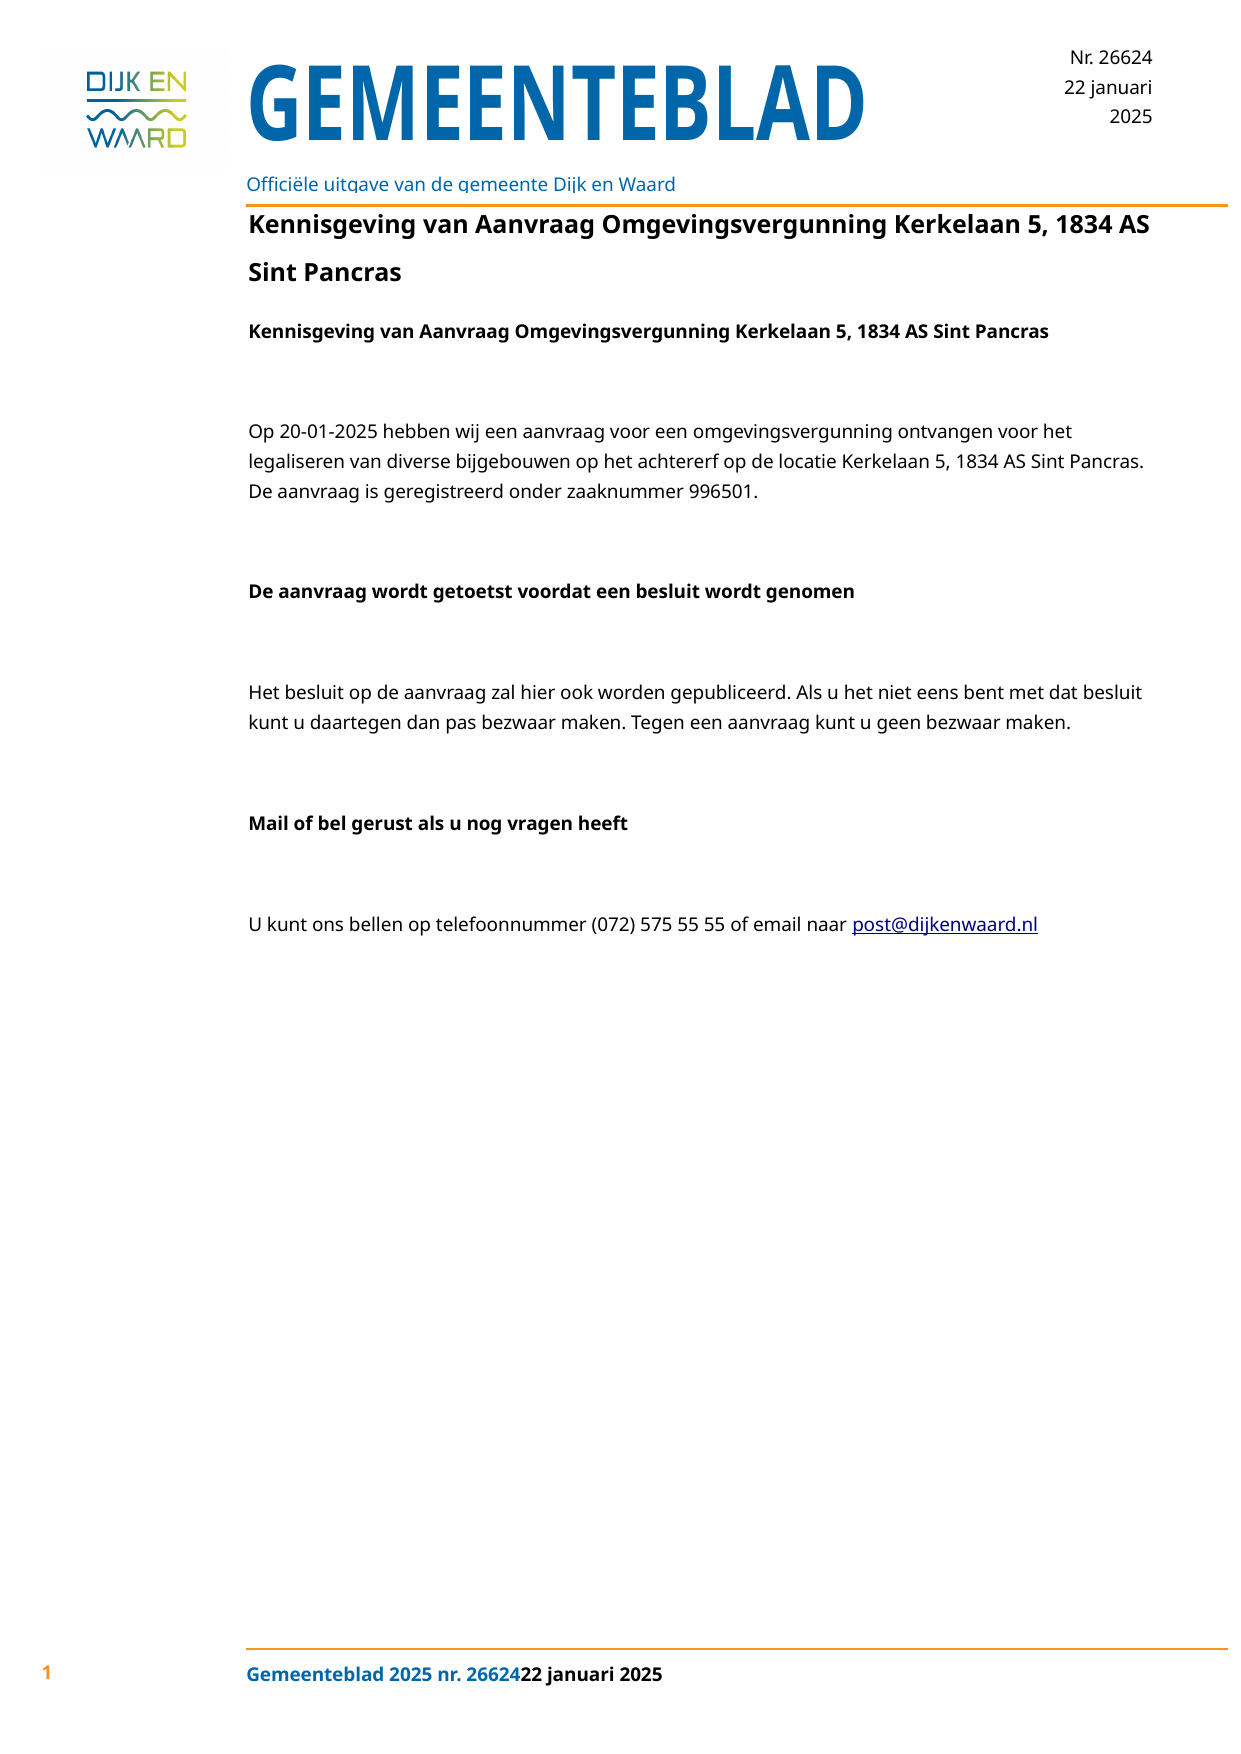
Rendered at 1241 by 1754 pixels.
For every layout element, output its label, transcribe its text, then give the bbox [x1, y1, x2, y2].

picture [41, 47, 231, 172]
text De aanvraag wordt getoetst voordat een besluit wordt genomen [248, 579, 1152, 604]
text U kunt ons bellen op telefoonnummer (072) 575 55 55 of email naar post@dijkenwaard.nl [248, 911, 1152, 937]
text Kennisgeving van Aanvraag Omgevingsvergunning Kerkelaan 5, 1834 AS Sint Pancras [248, 207, 1152, 288]
text Op 20-01-2025 hebben wij een aanvraag voor een omgevingsvergunning ontvangen voor het legaliseren van diverse bijgebouwen op het achtererf op de locatie Kerkelaan 5, 1834 AS Sint Pancras. De aanvraag is geregistreerd onder zaaknummer 996501. [248, 419, 1152, 504]
text Mail of bel gerust als u nog vragen heeft [248, 810, 1152, 836]
text Het besluit op de aanvraag zal hier ook worden gepubliceerd. Als u het niet eens bent met dat besluit kunt u daartegen dan pas bezwaar maken. Tegen een aanvraag kunt u geen bezwaar maken. [248, 679, 1152, 735]
text Kennisgeving van Aanvraag Omgevingsvergunning Kerkelaan 5, 1834 AS Sint Pancras [248, 318, 1152, 344]
